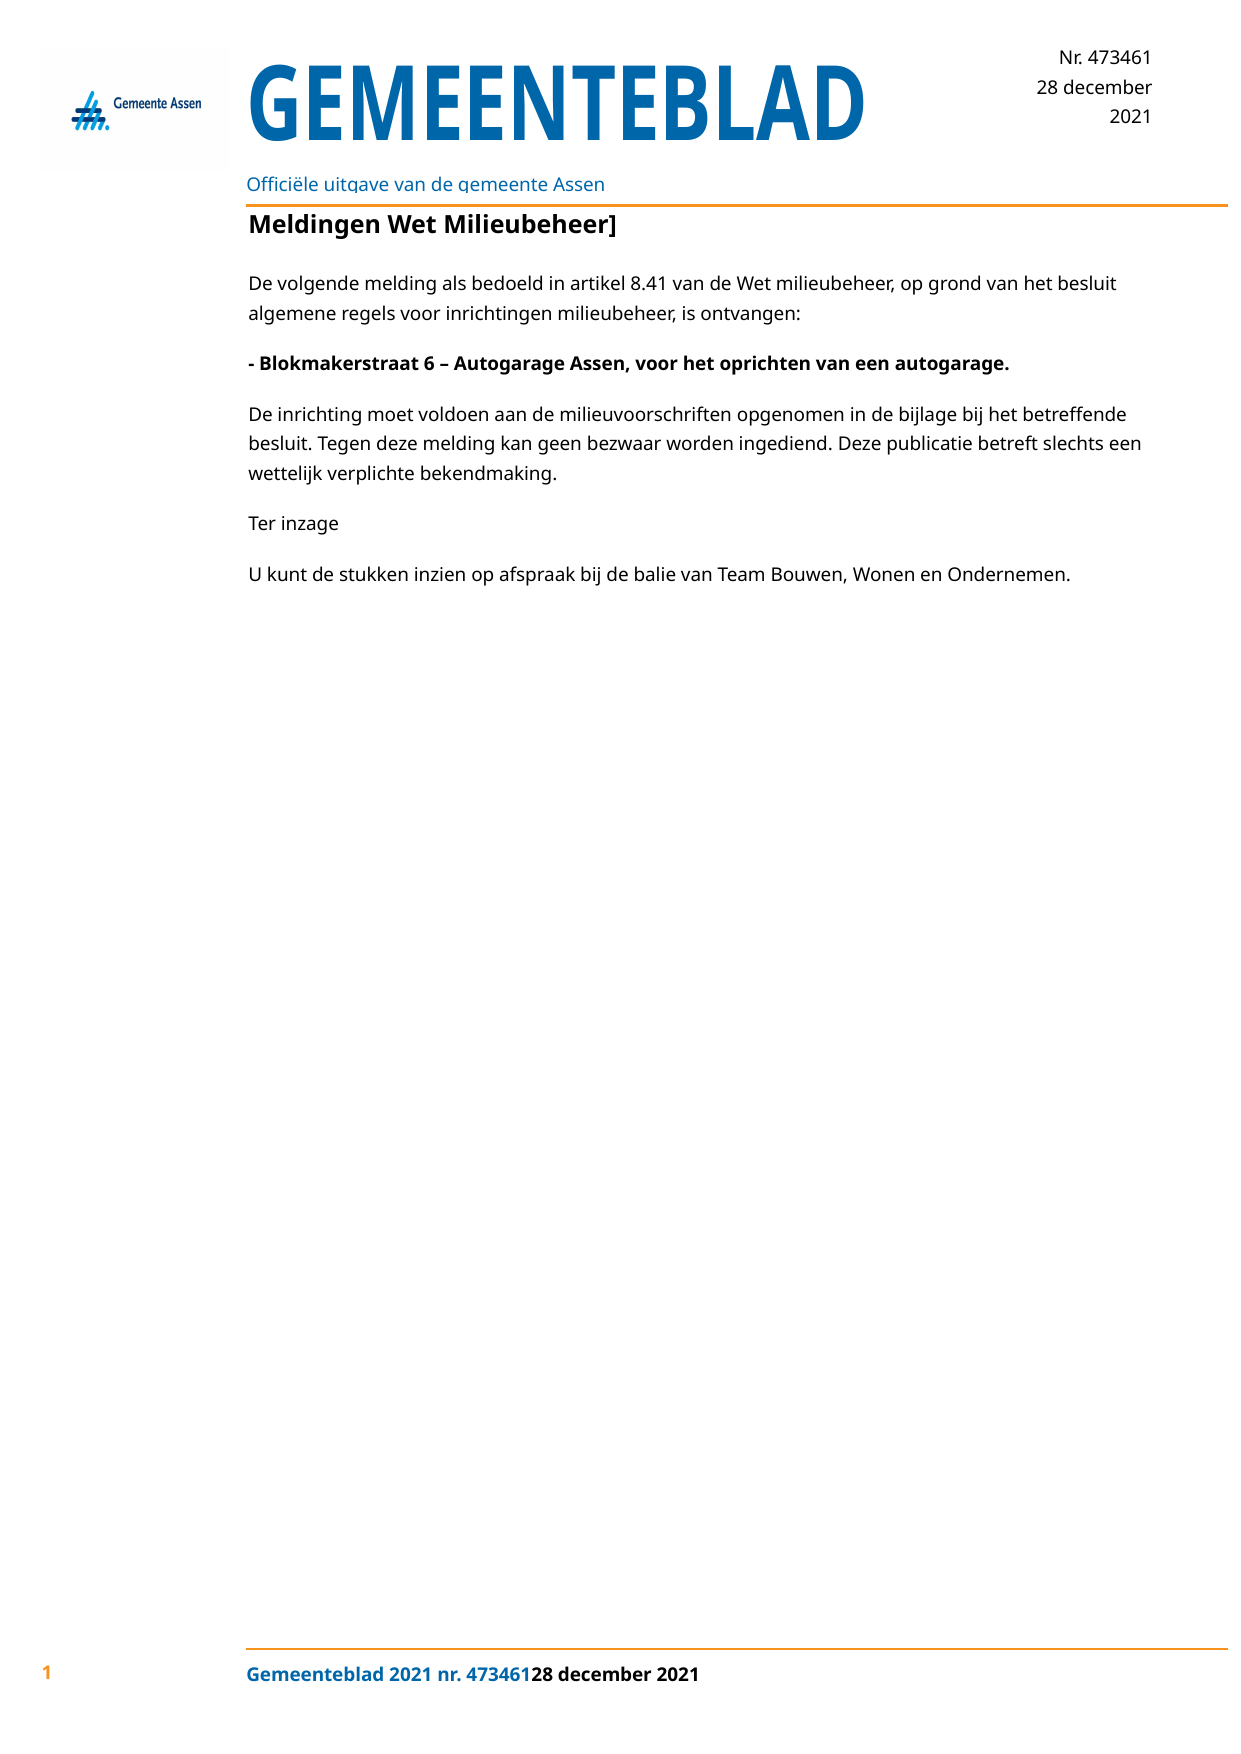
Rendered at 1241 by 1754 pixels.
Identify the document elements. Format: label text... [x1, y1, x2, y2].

picture [41, 47, 231, 172]
text Meldingen Wet Milieubeheer] [248, 207, 1152, 241]
text U kunt de stukken inzien op afspraak bij de balie van Team Bouwen, Wonen en Ondernemen. [248, 561, 1152, 586]
text - Blokmakerstraat 6 – Autogarage Assen, voor het oprichten van een autogarage. [248, 350, 1152, 376]
text De inrichting moet voldoen aan de milieuvoorschriften opgenomen in de bijlage bij het betreffende besluit. Tegen deze melding kan geen bezwaar worden ingediend. Deze publicatie betreft slechts een wettelijk verplichte bekendmaking. [248, 401, 1152, 486]
text De volgende melding als bedoeld in artikel 8.41 van de Wet milieubeheer, op grond van het besluit algemene regels voor inrichtingen milieubeheer, is ontvangen: [248, 270, 1152, 326]
text Ter inzage [248, 510, 1152, 536]
